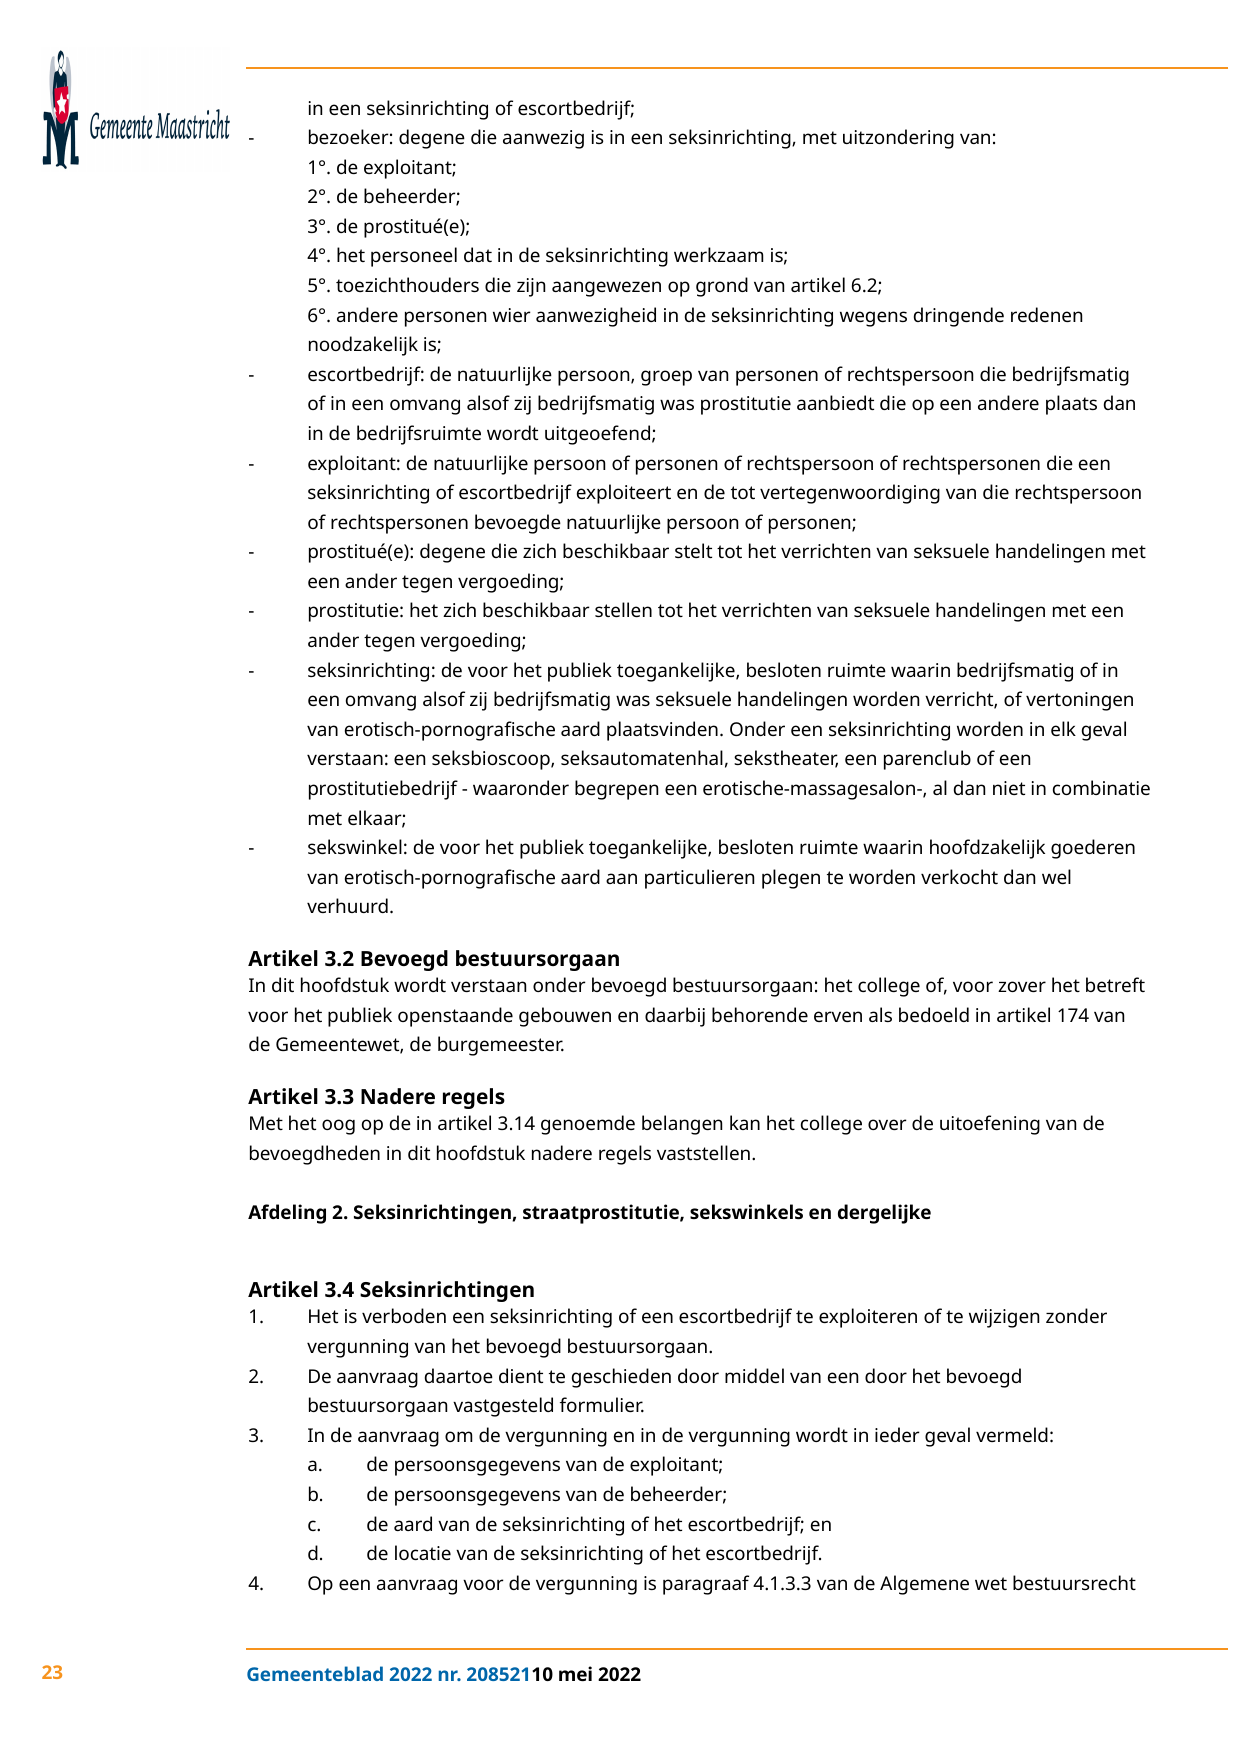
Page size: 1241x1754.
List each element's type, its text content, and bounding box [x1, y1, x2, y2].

list 5°. toezichthouders die zijn aangewezen op grond van artikel 6.2; [248, 272, 1152, 298]
list prostitutie: het zich beschikbaar stellen tot het verrichten van seksuele handelingen met een ander tegen vergoeding; [248, 598, 1152, 653]
text Met het oog op de in artikel 3.14 genoemde belangen kan het college over de uitoefening van de bevoegdheden in dit hoofdstuk nadere regels vaststellen. [248, 1110, 1152, 1166]
list escortbedrijf: de natuurlijke persoon, groep van personen of rechtspersoon die bedrijfsmatig of in een omvang alsof zij bedrijfsmatig was prostitutie aanbiedt die op een andere plaats dan in de bedrijfsruimte wordt uitgeoefend; [248, 361, 1152, 446]
text Afdeling 2. Seksinrichtingen, straatprostitutie, sekswinkels en dergelijke [248, 1199, 1152, 1225]
list 2°. de beheerder; [248, 183, 1152, 209]
text In dit hoofdstuk wordt verstaan onder bevoegd bestuursorgaan: het college of, voor zover het betreft voor het publiek openstaande gebouwen en daarbij behorende erven als bedoeld in artikel 174 van de Gemeentewet, de burgemeester. [248, 972, 1152, 1057]
text Artikel 3.4 Seksinrichtingen [248, 1275, 1152, 1304]
picture [41, 47, 231, 172]
list Het is verboden een seksinrichting of een escortbedrijf te exploiteren of te wijzigen zonder vergunning van het bevoegd bestuursorgaan. [248, 1304, 1152, 1359]
list Op een aanvraag voor de vergunning is paragraaf 4.1.3.3 van de Algemene wet bestuursrecht [248, 1570, 1152, 1596]
text Artikel 3.3 Nadere regels [248, 1082, 1152, 1110]
list De aanvraag daartoe dient te geschieden door middel van een door het bevoegd bestuursorgaan vastgesteld formulier. [248, 1363, 1152, 1418]
list de locatie van de seksinrichting of het escortbedrijf. [307, 1540, 1152, 1566]
list de persoonsgegevens van de exploitant; [307, 1452, 1152, 1477]
list prostitué(e): degene die zich beschikbaar stelt tot het verrichten van seksuele handelingen met een ander tegen vergoeding; [248, 538, 1152, 594]
list exploitant: de natuurlijke persoon of personen of rechtspersoon of rechtspersonen die een seksinrichting of escortbedrijf exploiteert en de tot vertegenwoordiging van die rechtspersoon of rechtspersonen bevoegde natuurlijke persoon of personen; [248, 450, 1152, 535]
list 3°. de prostitué(e); [248, 213, 1152, 239]
list 4°. het personeel dat in de seksinrichting werkzaam is; [248, 243, 1152, 268]
list seksinrichting: de voor het publiek toegankelijke, besloten ruimte waarin bedrijfsmatig of in een omvang alsof zij bedrijfsmatig was seksuele handelingen worden verricht, of vertoningen van erotisch-pornografische aard plaatsvinden. Onder een seksinrichting worden in elk geval verstaan: een seksbioscoop, seksautomatenhal, sekstheater, een parenclub of een prostitutiebedrijf - waaronder begrepen een erotische-massagesalon-, al dan niet in combinatie met elkaar; [248, 657, 1152, 831]
list sekswinkel: de voor het publiek toegankelijke, besloten ruimte waarin hoofdzakelijk goederen van erotisch-pornografische aard aan particulieren plegen te worden verkocht dan wel verhuurd. [248, 834, 1152, 919]
list bezoeker: degene die aanwezig is in een seksinrichting, met uitzondering van: [248, 124, 1152, 150]
list In de aanvraag om de vergunning en in de vergunning wordt in ieder geval vermeld: [248, 1422, 1152, 1448]
list 6°. andere personen wier aanwezigheid in de seksinrichting wegens dringende redenen noodzakelijk is; [248, 302, 1152, 357]
list de aard van de seksinrichting of het escortbedrijf; en [307, 1511, 1152, 1537]
list 1°. de exploitant; [248, 154, 1152, 180]
list de persoonsgegevens van de beheerder; [307, 1481, 1152, 1507]
list in een seksinrichting of escortbedrijf; [248, 95, 1152, 121]
text Artikel 3.2 Bevoegd bestuursorgaan [248, 944, 1152, 972]
